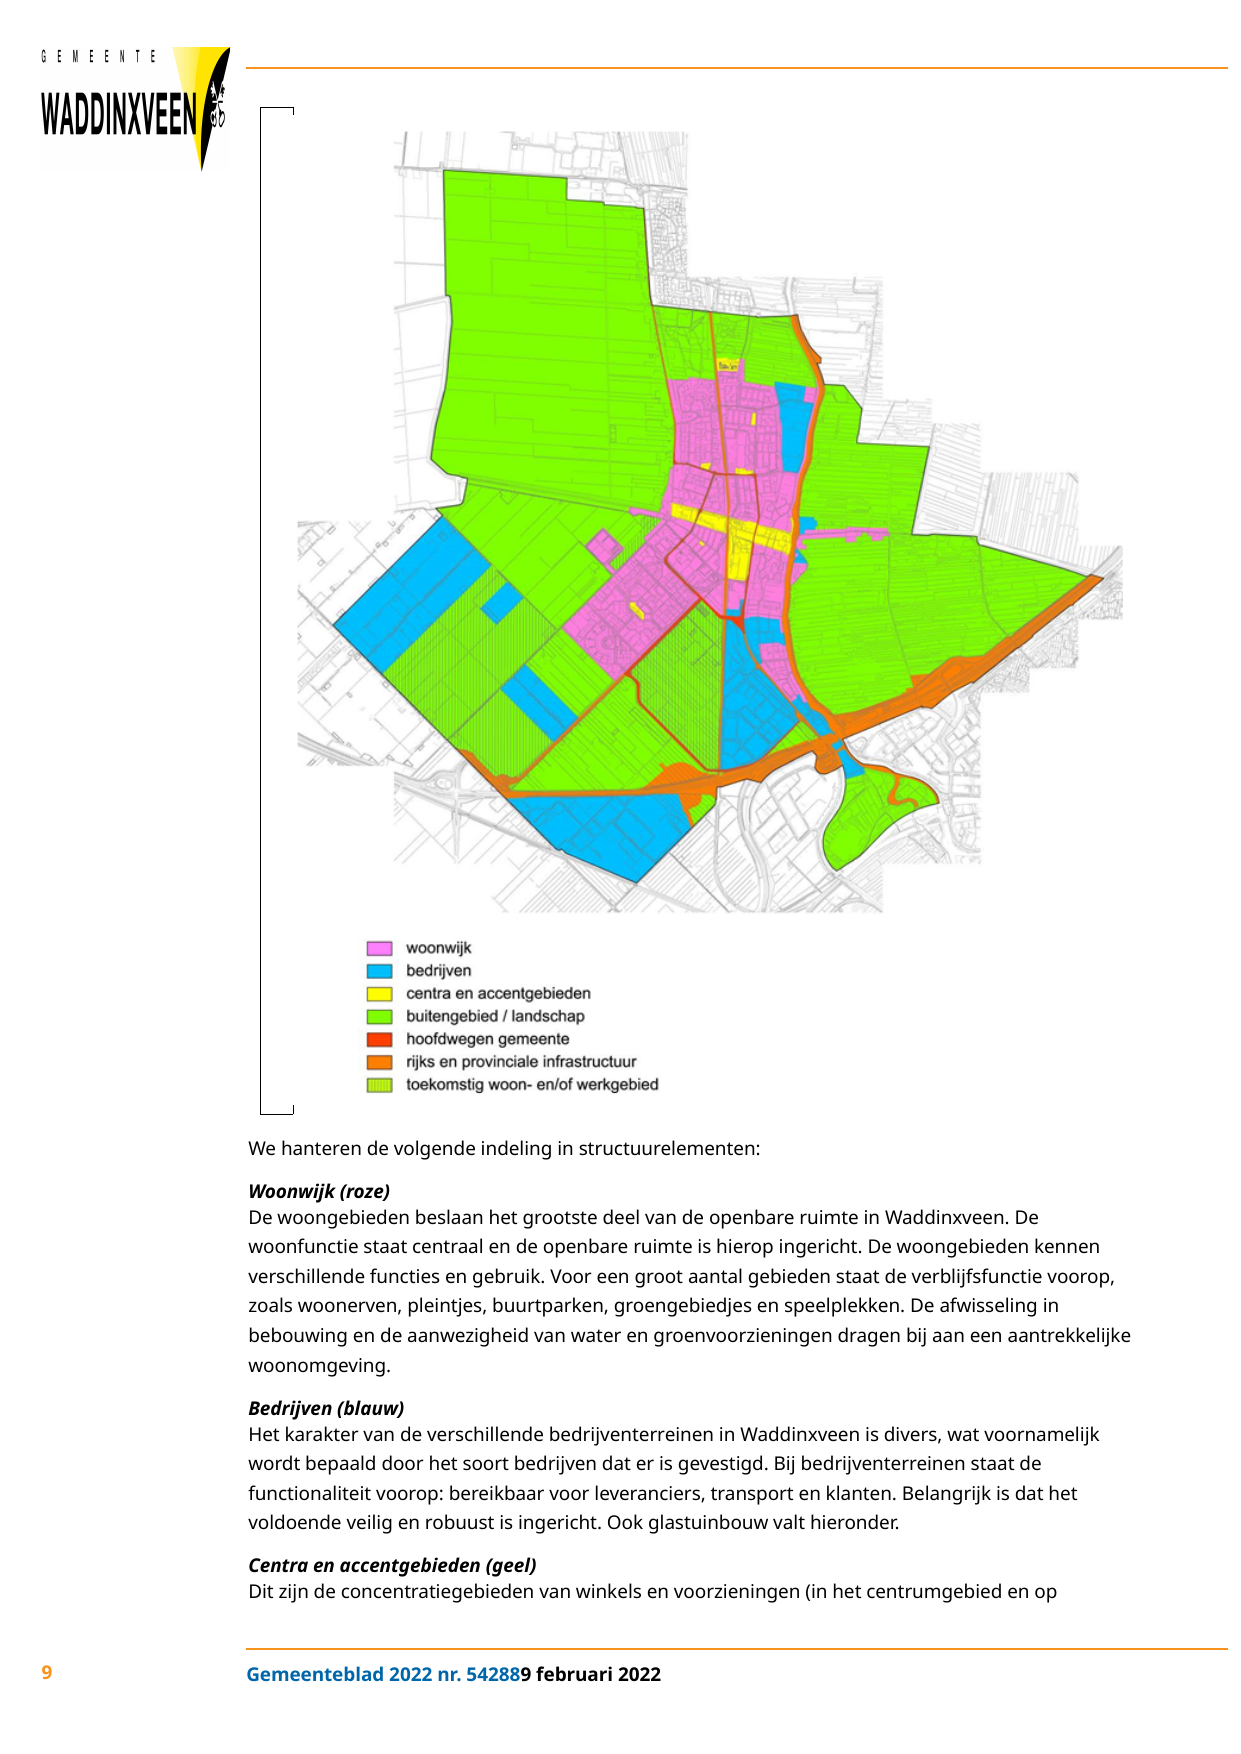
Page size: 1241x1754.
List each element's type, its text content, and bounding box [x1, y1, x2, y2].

text De woongebieden beslaan het grootste deel van de openbare ruimte in Waddinxveen. De woonfunctie staat centraal en de openbare ruimte is hierop ingericht. De woongebieden kennen verschillende functies en gebruik. Voor een groot aantal gebieden staat de verblijfsfunctie voorop, zoals woonerven, pleintjes, buurtparken, groengebiedjes en speelplekken. De afwisseling in bebouwing en de aanwezigheid van water en groenvoorzieningen dragen bij aan een aantrekkelijke woonomgeving. [248, 1204, 1152, 1378]
text Woonwijk (roze) [248, 1178, 1152, 1204]
text Dit zijn de concentratiegebieden van winkels en voorzieningen (in het centrumgebied en op [248, 1578, 1152, 1604]
text Centra en accentgebieden (geel) [248, 1553, 1152, 1578]
text Het karakter van de verschillende bedrijventerreinen in Waddinxveen is divers, wat voornamelijk wordt bepaald door het soort bedrijven dat er is gevestigd. Bij bedrijventerreinen staat de functionaliteit voorop: bereikbaar voor leveranciers, transport en klanten. Belangrijk is dat het voldoende veilig en robuust is ingericht. Ook glastuinbouw valt hieronder. [248, 1421, 1152, 1535]
text We hanteren de volgende indeling in structuurelementen: [248, 1135, 1152, 1161]
text Bedrijven (blauw) [248, 1395, 1152, 1421]
picture [268, 115, 1155, 1105]
picture [41, 47, 231, 172]
